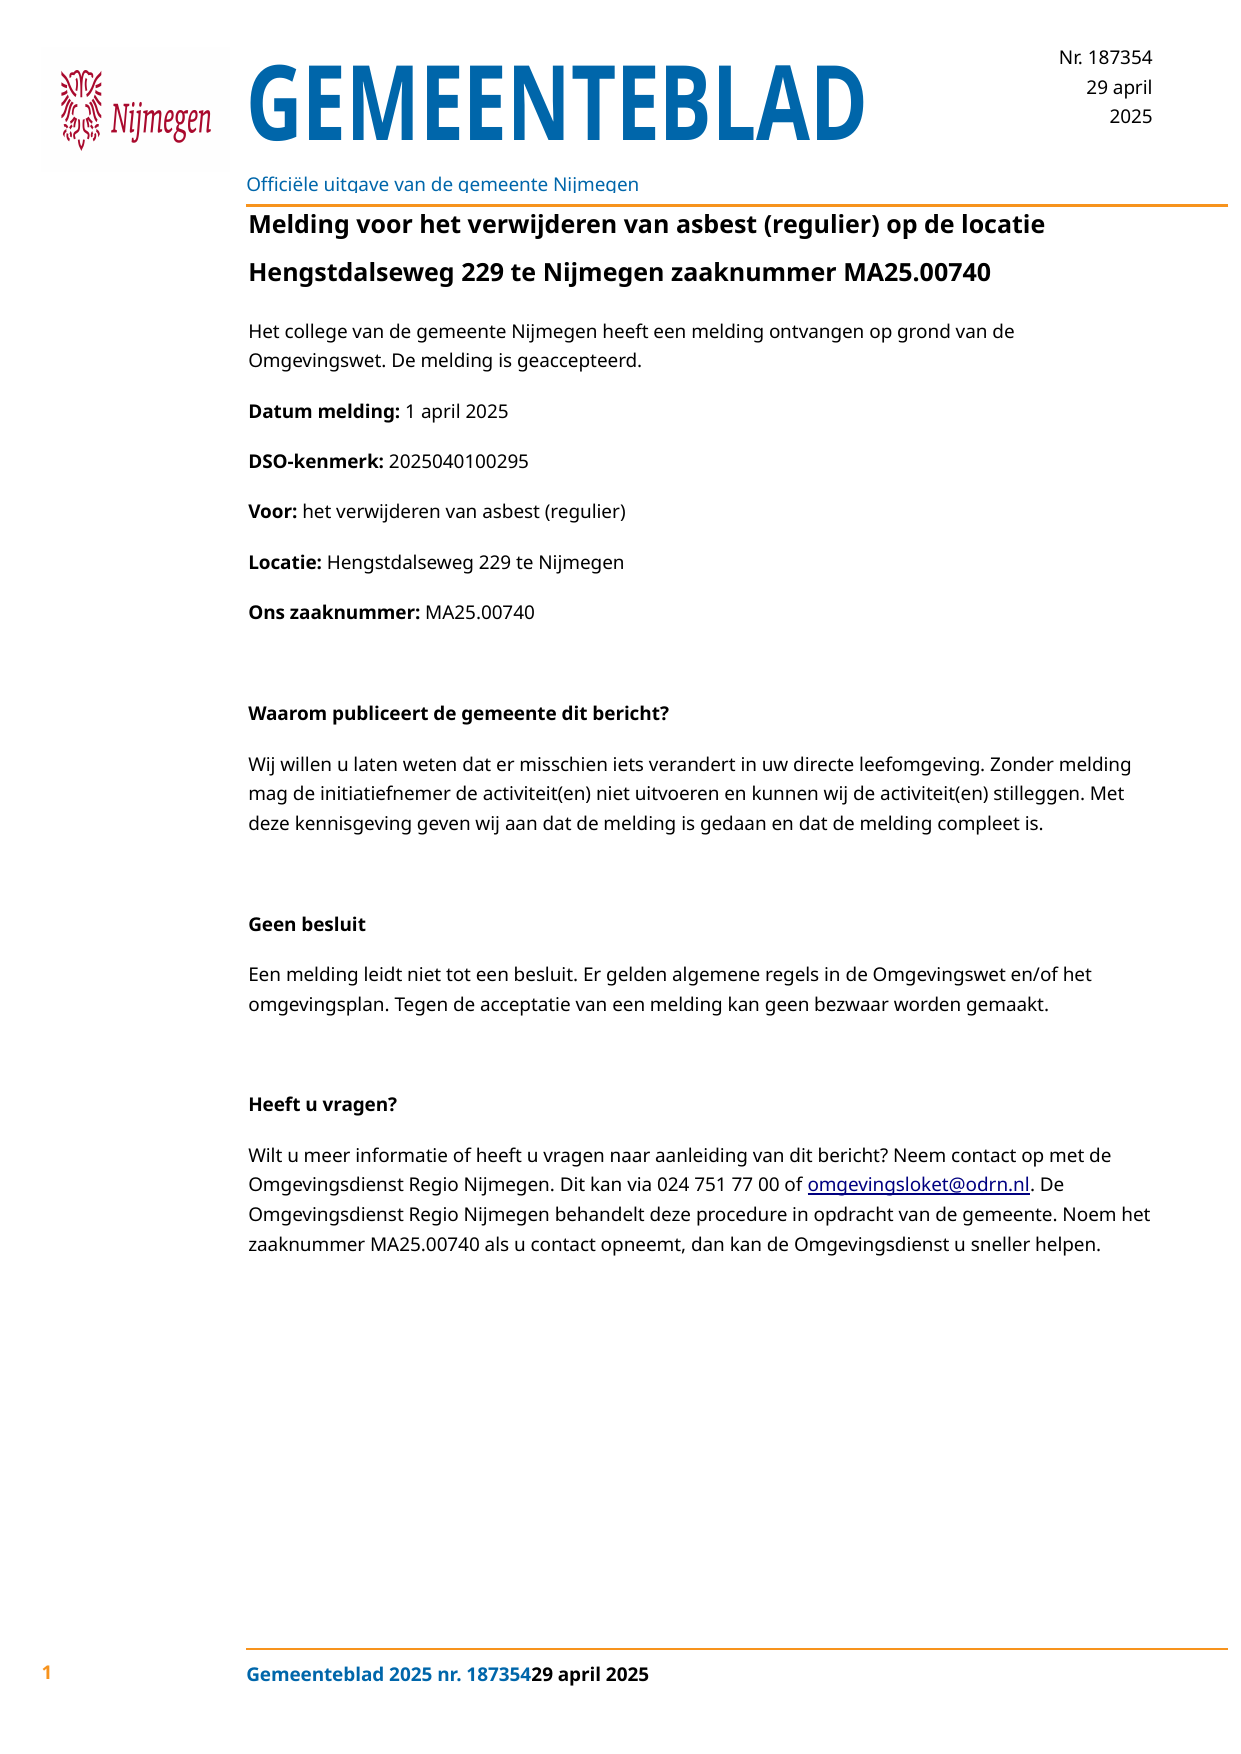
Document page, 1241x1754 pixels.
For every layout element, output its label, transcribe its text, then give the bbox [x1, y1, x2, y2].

text Geen besluit [248, 911, 1152, 937]
text Wij willen u laten weten dat er misschien iets verandert in uw directe leefomgeving. Zonder melding mag de initiatiefnemer de activiteit(en) niet uitvoeren en kunnen wij de activiteit(en) stilleggen. Met deze kennisgeving geven wij aan dat de melding is gedaan en dat de melding compleet is. [248, 751, 1152, 836]
text Een melding leidt niet tot een besluit. Er gelden algemene regels in de Omgevingswet en/of het omgevingsplan. Tegen de acceptatie van een melding kan geen bezwaar worden gemaakt. [248, 961, 1152, 1017]
text Melding voor het verwijderen van asbest (regulier) op de locatie Hengstdalseweg 229 te Nijmegen zaaknummer MA25.00740 [248, 207, 1152, 288]
text Datum melding: 1 april 2025 [248, 398, 1152, 424]
text Ons zaaknummer: MA25.00740 [248, 599, 1152, 625]
text DSO-kenmerk: 2025040100295 [248, 448, 1152, 474]
text Locatie: Hengstdalseweg 229 te Nijmegen [248, 549, 1152, 575]
text Het college van de gemeente Nijmegen heeft een melding ontvangen op grond van de Omgevingswet. De melding is geaccepteerd. [248, 318, 1152, 373]
text Wilt u meer informatie of heeft u vragen naar aanleiding van dit bericht? Neem contact op met de Omgevingsdienst Regio Nijmegen. Dit kan via 024 751 77 00 of omgevingsloket@odrn.nl. De Omgevingsdienst Regio Nijmegen behandelt deze procedure in opdracht van de gemeente. Noem het zaaknummer MA25.00740 als u contact opneemt, dan kan de Omgevingsdienst u sneller helpen. [248, 1142, 1152, 1257]
text Heeft u vragen? [248, 1092, 1152, 1117]
picture [41, 47, 231, 172]
text Waarom publiceert de gemeente dit bericht? [248, 700, 1152, 726]
text Voor: het verwijderen van asbest (regulier) [248, 499, 1152, 524]
